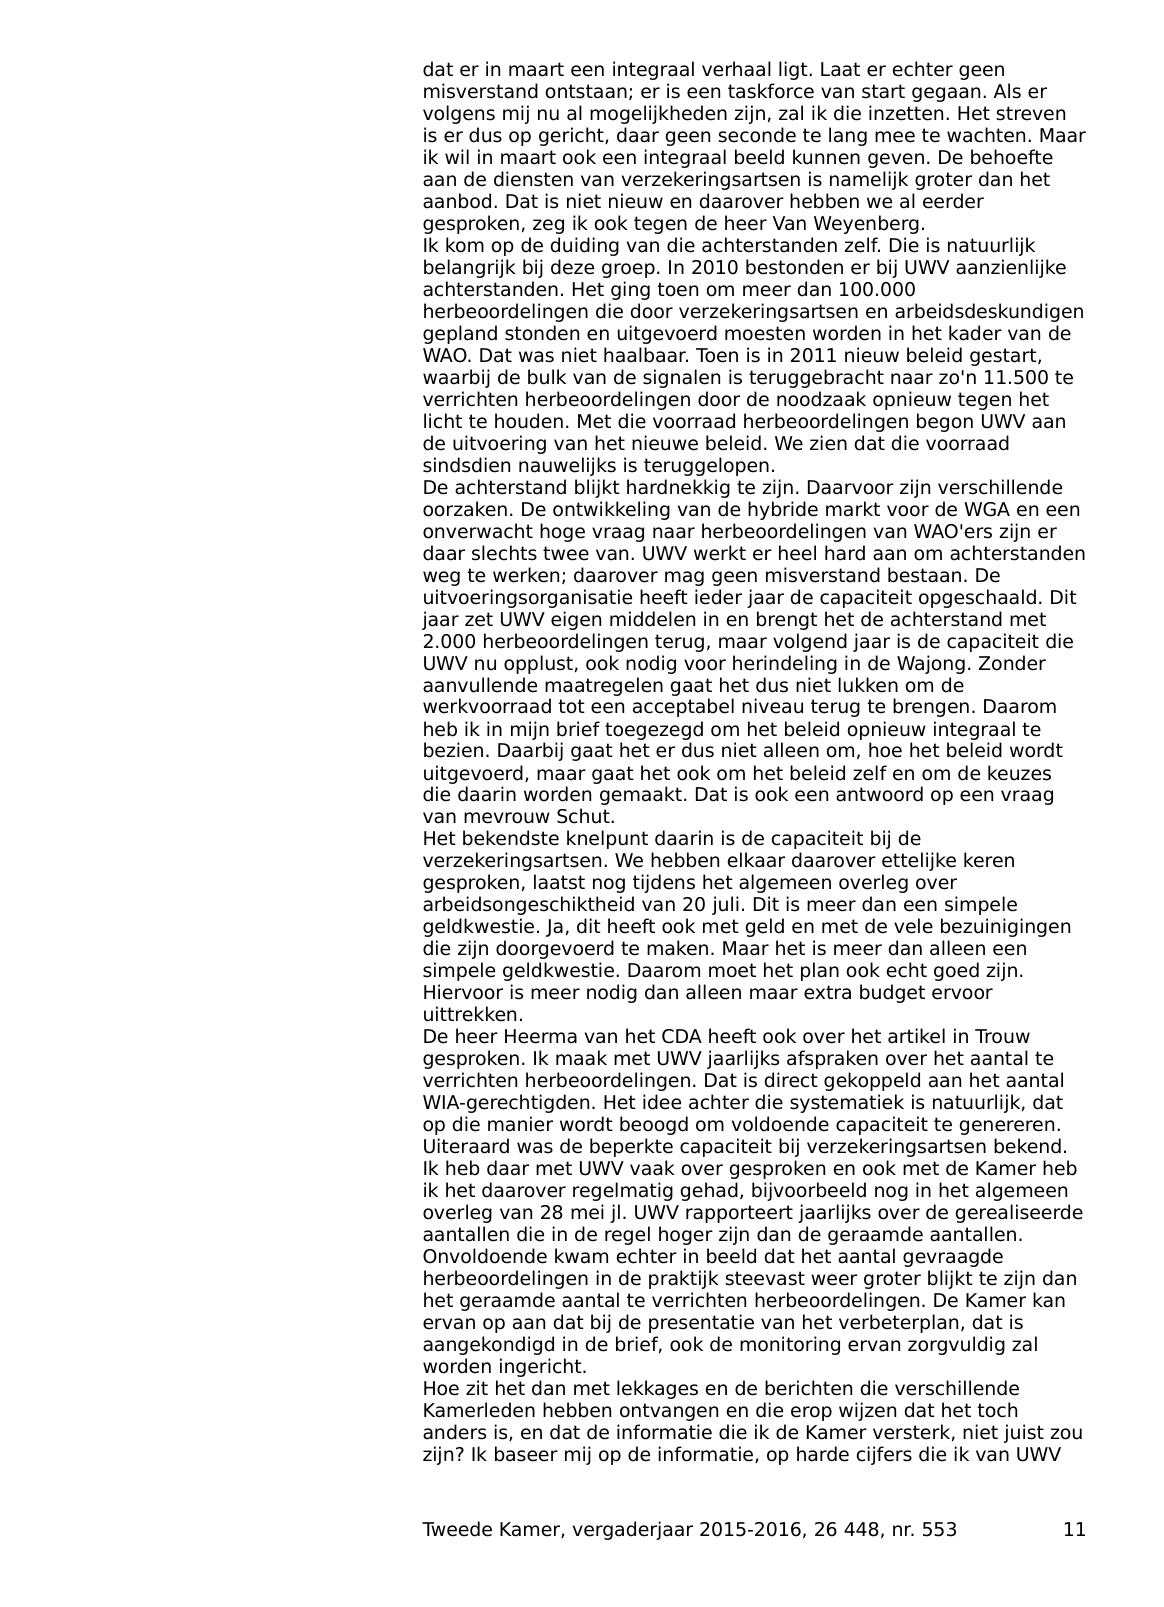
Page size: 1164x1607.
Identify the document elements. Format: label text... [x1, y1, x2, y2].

text Het bekendste knelpunt daarin is de capaciteit bij de verzekeringsartsen. We hebben elkaar daarover ettelijke keren gesproken, laatst nog tijdens het algemeen overleg over arbeidsongeschiktheid van 20 juli. Dit is meer dan een simpele geldkwestie. Ja, dit heeft ook met geld en met de vele bezuinigingen die zijn doorgevoerd te maken. Maar het is meer dan alleen een simpele geldkwestie. Daarom moet het plan ook echt goed zijn. Hiervoor is meer nodig dan alleen maar extra budget ervoor uittrekken. [422, 828, 1087, 1026]
text dat er in maart een integraal verhaal ligt. Laat er echter geen misverstand ontstaan; er is een taskforce van start gegaan. Als er volgens mij nu al mogelijkheden zijn, zal ik die inzetten. Het streven is er dus op gericht, daar geen seconde te lang mee te wachten. Maar ik wil in maart ook een integraal beeld kunnen geven. De behoefte aan de diensten van verzekeringsartsen is namelijk groter dan het aanbod. Dat is niet nieuw en daarover hebben we al eerder gesproken, zeg ik ook tegen de heer Van Weyenberg. [422, 59, 1087, 235]
text Hoe zit het dan met lekkages en de berichten die verschillende Kamerleden hebben ontvangen en die erop wijzen dat het toch anders is, en dat de informatie die ik de Kamer versterk, niet juist zou zijn? Ik baseer mij op de informatie, op harde cijfers die ik van UWV [422, 1378, 1087, 1466]
text Ik kom op de duiding van die achterstanden zelf. Die is natuurlijk belangrijk bij deze groep. In 2010 bestonden er bij UWV aanzienlijke achterstanden. Het ging toen om meer dan 100.000 herbeoordelingen die door verzekeringsartsen en arbeidsdeskundigen gepland stonden en uitgevoerd moesten worden in het kader van de WAO. Dat was niet haalbaar. Toen is in 2011 nieuw beleid gestart, waarbij de bulk van de signalen is teruggebracht naar zo'n 11.500 te verrichten herbeoordelingen door de noodzaak opnieuw tegen het licht te houden. Met die voorraad herbeoordelingen begon UWV aan de uitvoering van het nieuwe beleid. We zien dat die voorraad sindsdien nauwelijks is teruggelopen. [422, 235, 1087, 477]
text De heer Heerma van het CDA heeft ook over het artikel in Trouw gesproken. Ik maak met UWV jaarlijks afspraken over het aantal te verrichten herbeoordelingen. Dat is direct gekoppeld aan het aantal WIA-gerechtigden. Het idee achter die systematiek is natuurlijk, dat op die manier wordt beoogd om voldoende capaciteit te genereren. Uiteraard was de beperkte capaciteit bij verzekeringsartsen bekend. Ik heb daar met UWV vaak over gesproken en ook met de Kamer heb ik het daarover regelmatig gehad, bijvoorbeeld nog in het algemeen overleg van 28 mei jl. UWV rapporteert jaarlijks over de gerealiseerde aantallen die in de regel hoger zijn dan de geraamde aantallen. Onvoldoende kwam echter in beeld dat het aantal gevraagde herbeoordelingen in de praktijk steevast weer groter blijkt te zijn dan het geraamde aantal te verrichten herbeoordelingen. De Kamer kan ervan op aan dat bij de presentatie van het verbeterplan, dat is aangekondigd in de brief, ook de monitoring ervan zorgvuldig zal worden ingericht. [422, 1026, 1087, 1378]
text De achterstand blijkt hardnekkig te zijn. Daarvoor zijn verschillende oorzaken. De ontwikkeling van de hybride markt voor de WGA en een onverwacht hoge vraag naar herbeoordelingen van WAO'ers zijn er daar slechts twee van. UWV werkt er heel hard aan om achterstanden weg te werken; daarover mag geen misverstand bestaan. De uitvoeringsorganisatie heeft ieder jaar de capaciteit opgeschaald. Dit jaar zet UWV eigen middelen in en brengt het de achterstand met 2.000 herbeoordelingen terug, maar volgend jaar is de capaciteit die UWV nu opplust, ook nodig voor herindeling in de Wajong. Zonder aanvullende maatregelen gaat het dus niet lukken om de werkvoorraad tot een acceptabel niveau terug te brengen. Daarom heb ik in mijn brief toegezegd om het beleid opnieuw integraal te bezien. Daarbij gaat het er dus niet alleen om, hoe het beleid wordt uitgevoerd, maar gaat het ook om het beleid zelf en om de keuzes die daarin worden gemaakt. Dat is ook een antwoord op een vraag van mevrouw Schut. [422, 477, 1087, 828]
